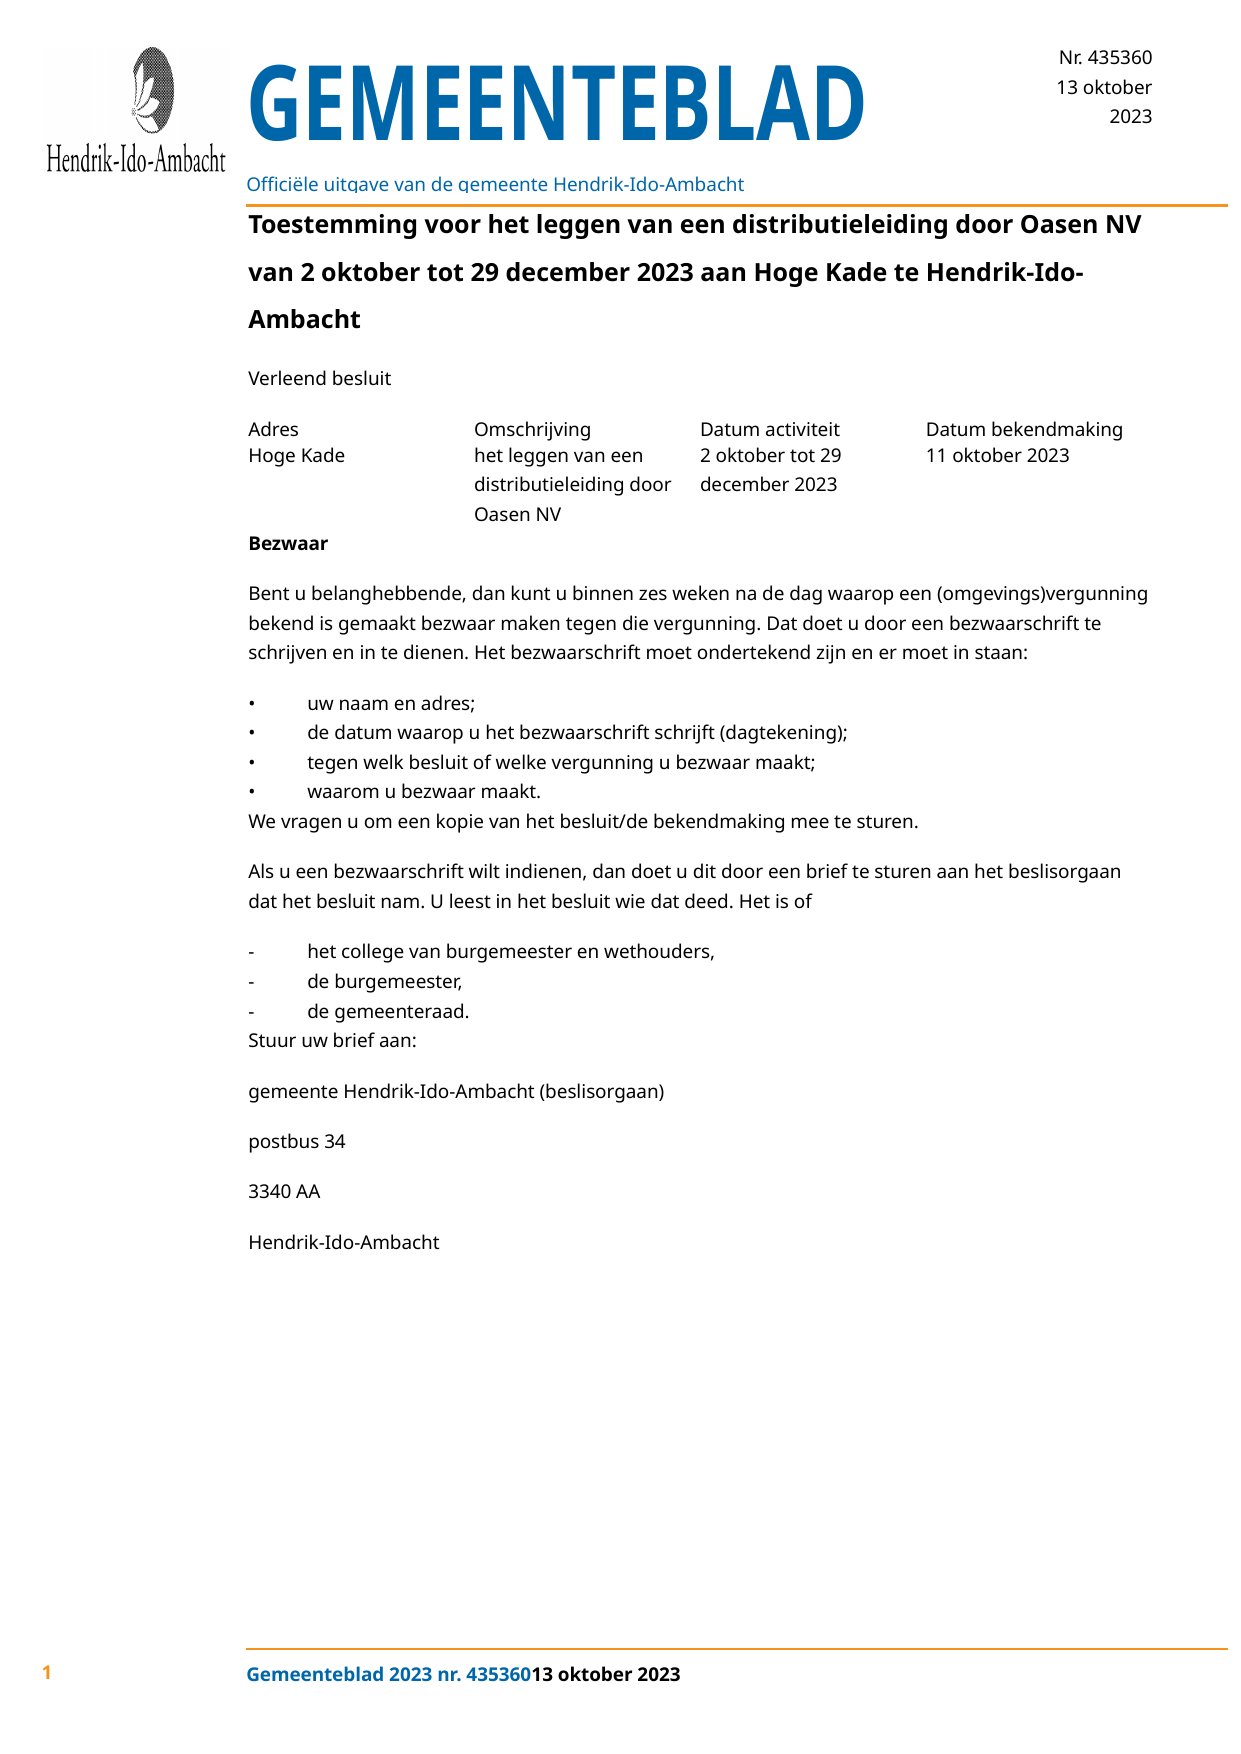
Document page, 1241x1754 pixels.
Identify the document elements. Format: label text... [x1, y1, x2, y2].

table_cell Hoge Kade [248, 442, 474, 527]
text Stuur uw brief aan: [248, 1027, 1152, 1053]
table_header Omschrijving [474, 416, 700, 442]
text Toestemming voor het leggen van een distributieleiding door Oasen NV van 2 oktober tot 29 december 2023 aan Hoge Kade te Hendrik-Ido-Ambacht [248, 207, 1152, 336]
table_header Adres [248, 416, 474, 442]
list de datum waarop u het bezwaarschrift schrijft (dagtekening); [248, 719, 1152, 745]
list uw naam en adres; [248, 690, 1152, 716]
picture [41, 47, 231, 172]
table_header Datum activiteit [700, 416, 926, 442]
list het college van burgemeester en wethouders, [248, 939, 1152, 964]
text Hendrik-Ido-Ambacht [248, 1229, 1152, 1255]
text 3340 AA [248, 1179, 1152, 1204]
text We vragen u om een kopie van het besluit/de bekendmaking mee te sturen. [248, 808, 1152, 834]
text Bezwaar [248, 530, 1152, 556]
table_cell 11 oktober 2023 [926, 442, 1152, 527]
text Bent u belanghebbende, dan kunt u binnen zes weken na de dag waarop een (omgevings)vergunning bekend is gemaakt bezwaar maken tegen die vergunning. Dat doet u door een bezwaarschrift te schrijven en in te dienen. Het bezwaarschrift moet ondertekend zijn en er moet in staan: [248, 580, 1152, 665]
table_cell 2 oktober tot 29 december 2023 [700, 442, 926, 527]
list waarom u bezwaar maakt. [248, 779, 1152, 804]
text gemeente Hendrik-Ido-Ambacht (beslisorgaan) [248, 1078, 1152, 1103]
table_header Datum bekendmaking [926, 416, 1152, 442]
list de gemeenteraad. [248, 998, 1152, 1023]
list de burgemeester, [248, 968, 1152, 994]
table_cell het leggen van een distributieleiding door Oasen NV [474, 442, 700, 527]
list tegen welk besluit of welke vergunning u bezwaar maakt; [248, 749, 1152, 775]
text Verleend besluit [248, 366, 1152, 391]
text Als u een bezwaarschrift wilt indienen, dan doet u dit door een brief te sturen aan het beslisorgaan dat het besluit nam. U leest in het besluit wie dat deed. Het is of [248, 859, 1152, 914]
text postbus 34 [248, 1128, 1152, 1154]
